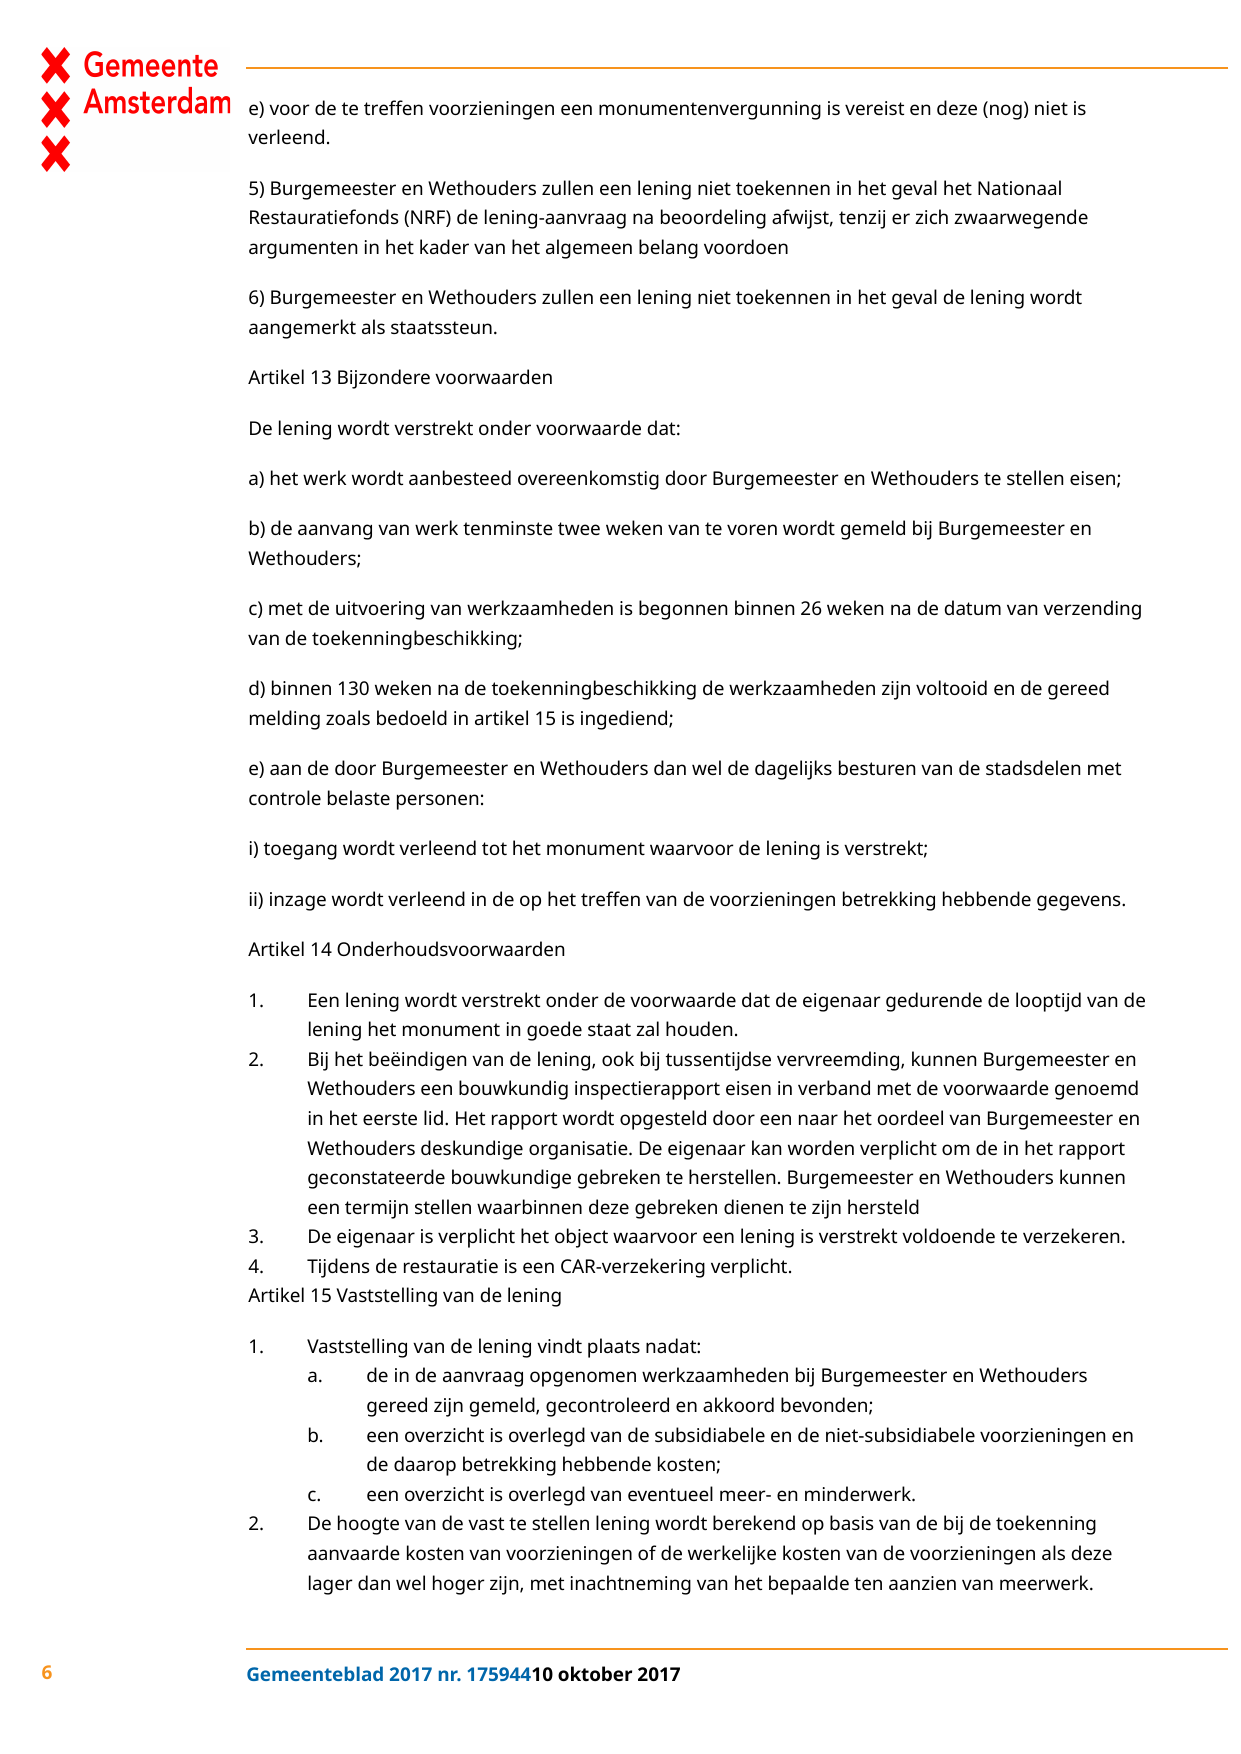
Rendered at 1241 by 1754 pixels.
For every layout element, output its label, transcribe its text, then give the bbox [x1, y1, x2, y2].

text c) met de uitvoering van werkzaamheden is begonnen binnen 26 weken na de datum van verzending van de toekenningbeschikking; [248, 596, 1152, 651]
list Tijdens de restauratie is een CAR-verzekering verplicht. [248, 1253, 1152, 1279]
list De hoogte van de vast te stellen lening wordt berekend op basis van de bij de toekenning aanvaarde kosten van voorzieningen of de werkelijke kosten van de voorzieningen als deze lager dan wel hoger zijn, met inachtneming van het bepaalde ten aanzien van meerwerk. [248, 1511, 1152, 1596]
text De lening wordt verstrekt onder voorwaarde dat: [248, 415, 1152, 441]
text Artikel 13 Bijzondere voorwaarden [248, 364, 1152, 390]
list een overzicht is overlegd van eventueel meer- en minderwerk. [307, 1481, 1152, 1507]
text a) het werk wordt aanbesteed overeenkomstig door Burgemeester en Wethouders te stellen eisen; [248, 465, 1152, 491]
list De eigenaar is verplicht het object waarvoor een lening is verstrekt voldoende te verzekeren. [248, 1223, 1152, 1249]
list Vaststelling van de lening vindt plaats nadat: [248, 1333, 1152, 1359]
text 6) Burgemeester en Wethouders zullen een lening niet toekennen in het geval de lening wordt aangemerkt als staatssteun. [248, 284, 1152, 340]
text Artikel 14 Onderhoudsvoorwaarden [248, 936, 1152, 962]
text b) de aanvang van werk tenminste twee weken van te voren wordt gemeld bij Burgemeester en Wethouders; [248, 516, 1152, 571]
list de in de aanvraag opgenomen werkzaamheden bij Burgemeester en Wethouders gereed zijn gemeld, gecontroleerd en akkoord bevonden; [307, 1363, 1152, 1418]
list een overzicht is overlegd van de subsidiabele en de niet-subsidiabele voorzieningen en de daarop betrekking hebbende kosten; [307, 1422, 1152, 1477]
list Bij het beëindigen van de lening, ook bij tussentijdse vervreemding, kunnen Burgemeester en Wethouders een bouwkundig inspectierapport eisen in verband met de voorwaarde genoemd in het eerste lid. Het rapport wordt opgesteld door een naar het oordeel van Burgemeester en Wethouders deskundige organisatie. De eigenaar kan worden verplicht om de in het rapport geconstateerde bouwkundige gebreken te herstellen. Burgemeester en Wethouders kunnen een termijn stellen waarbinnen deze gebreken dienen te zijn hersteld [248, 1046, 1152, 1220]
text e) voor de te treffen voorzieningen een monumentenvergunning is vereist en deze (nog) niet is verleend. [248, 95, 1152, 150]
list Een lening wordt verstrekt onder de voorwaarde dat de eigenaar gedurende de looptijd van de lening het monument in goede staat zal houden. [248, 987, 1152, 1042]
text e) aan de door Burgemeester en Wethouders dan wel de dagelijks besturen van de stadsdelen met controle belaste personen: [248, 756, 1152, 811]
text i) toegang wordt verleend tot het monument waarvoor de lening is verstrekt; [248, 836, 1152, 861]
text d) binnen 130 weken na de toekenningbeschikking de werkzaamheden zijn voltooid en de gereed melding zoals bedoeld in artikel 15 is ingediend; [248, 676, 1152, 731]
text Artikel 15 Vaststelling van de lening [248, 1283, 1152, 1308]
text 5) Burgemeester en Wethouders zullen een lening niet toekennen in het geval het Nationaal Restauratiefonds (NRF) de lening-aanvraag na beoordeling afwijst, tenzij er zich zwaarwegende argumenten in het kader van het algemeen belang voordoen [248, 175, 1152, 260]
picture [41, 47, 231, 172]
text ii) inzage wordt verleend in de op het treffen van de voorzieningen betrekking hebbende gegevens. [248, 886, 1152, 912]
